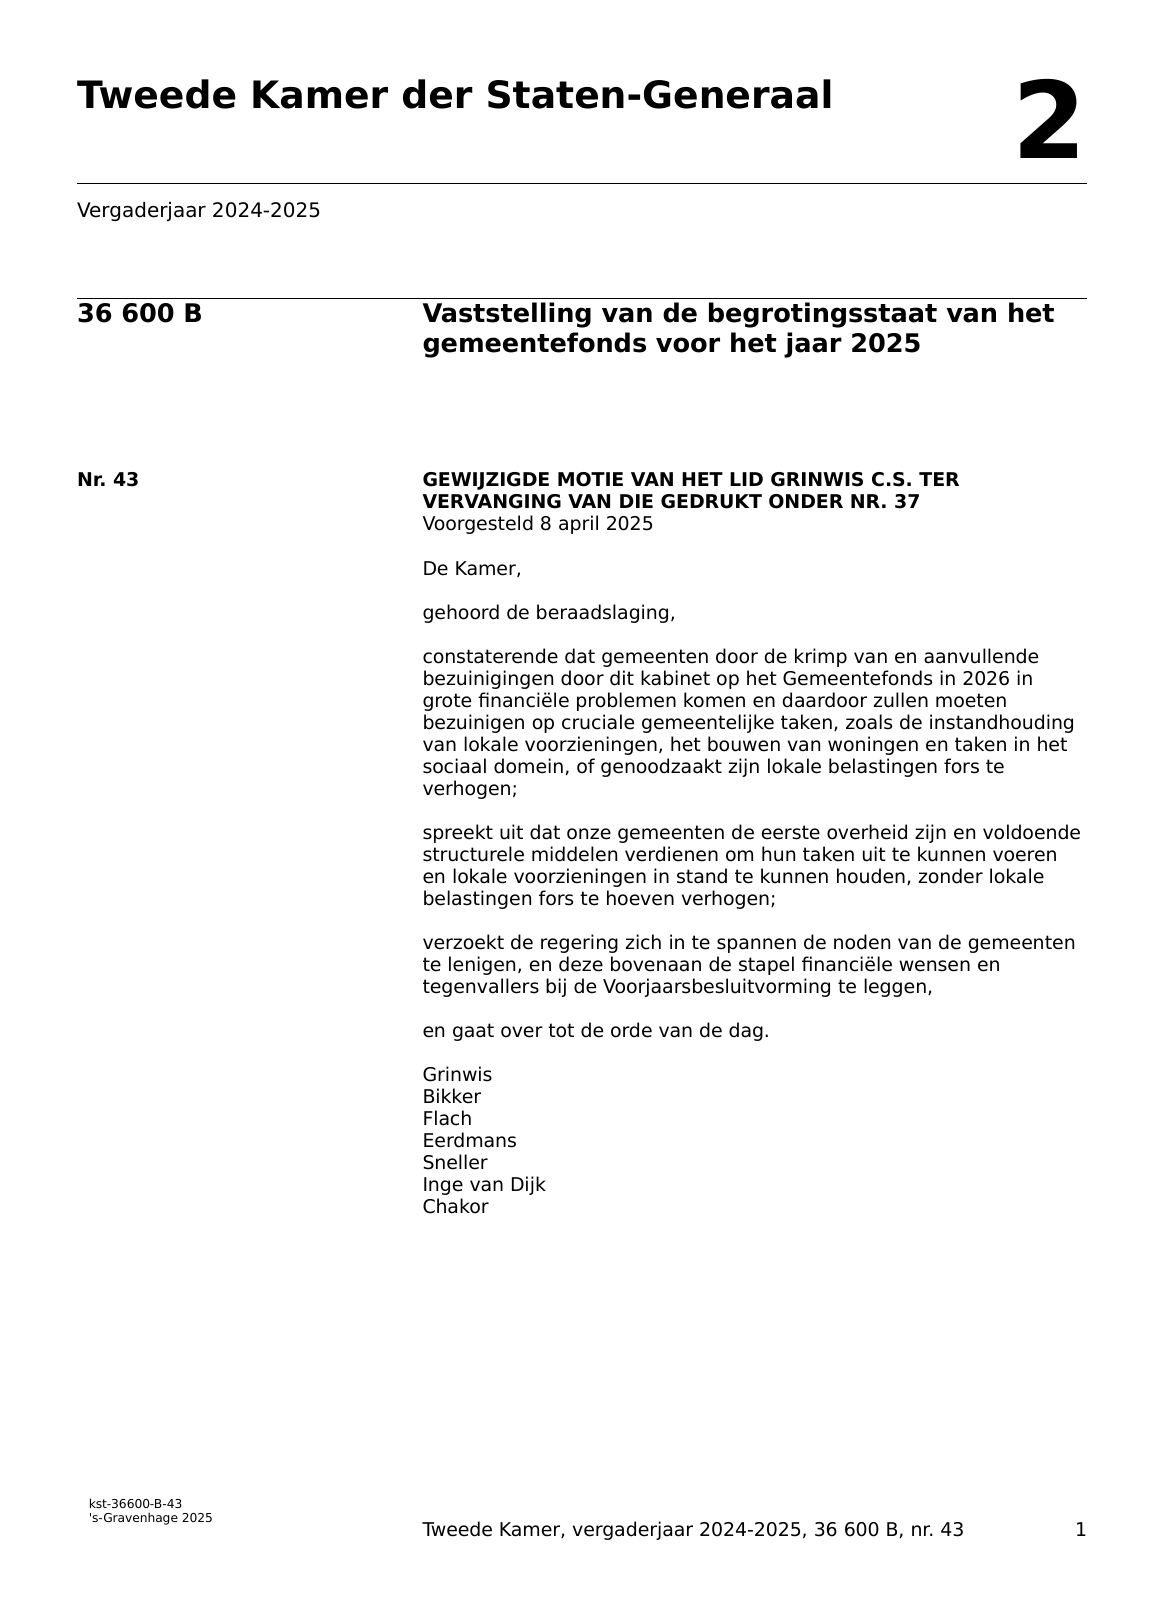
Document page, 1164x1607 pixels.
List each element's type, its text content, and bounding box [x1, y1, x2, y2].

text Flach [422, 1108, 1087, 1130]
text gehoord de beraadslaging, [422, 602, 1087, 624]
text Bikker [422, 1086, 1087, 1108]
table_header Tweede Kamer der Staten-Generaal [77, 59, 886, 183]
subtitle Nr. 43 GEWIJZIGDE MOTIE VAN HET LID GRINWIS C.S. TER VERVANGING VAN DIE GEDRUKT ONDER NR. 37 [77, 469, 1087, 513]
table_header 2 [886, 59, 1087, 183]
text De Kamer, [422, 557, 1087, 579]
table_cell Vergaderjaar 2024-2025 [77, 184, 1087, 298]
text Chakor [422, 1196, 1087, 1218]
text 's-Gravenhage 2025 [88, 1511, 323, 1525]
text en gaat over tot de orde van de dag. [422, 1020, 1087, 1042]
text Grinwis [422, 1064, 1087, 1086]
text constaterende dat gemeenten door de krimp van en aanvullende bezuinigingen door dit kabinet op het Gemeentefonds in 2026 in grote financiële problemen komen en daardoor zullen moeten bezuinigen op cruciale gemeentelijke taken, zoals de instandhouding van lokale voorzieningen, het bouwen van woningen en taken in het sociaal domein, of genoodzaakt zijn lokale belastingen fors te verhogen; [422, 646, 1087, 800]
text Sneller [422, 1152, 1087, 1174]
text verzoekt de regering zich in te spannen de noden van de gemeenten te lenigen, en deze bovenaan de stapel financiële wensen en tegenvallers bij de Voorjaarsbesluitvorming te leggen, [422, 932, 1087, 998]
text spreekt uit dat onze gemeenten de eerste overheid zijn en voldoende structurele middelen verdienen om hun taken uit te kunnen voeren en lokale voorzieningen in stand te kunnen houden, zonder lokale belastingen fors te hoeven verhogen; [422, 822, 1087, 910]
text Inge van Dijk [422, 1174, 1087, 1196]
text kst-36600-B-43 [88, 1497, 323, 1511]
text Eerdmans [422, 1130, 1087, 1152]
text Voorgesteld 8 april 2025 [422, 513, 1087, 535]
subtitle 36 600 B Vaststelling van de begrotingsstaat van het gemeentefonds voor het jaar 2025 [77, 299, 1087, 358]
